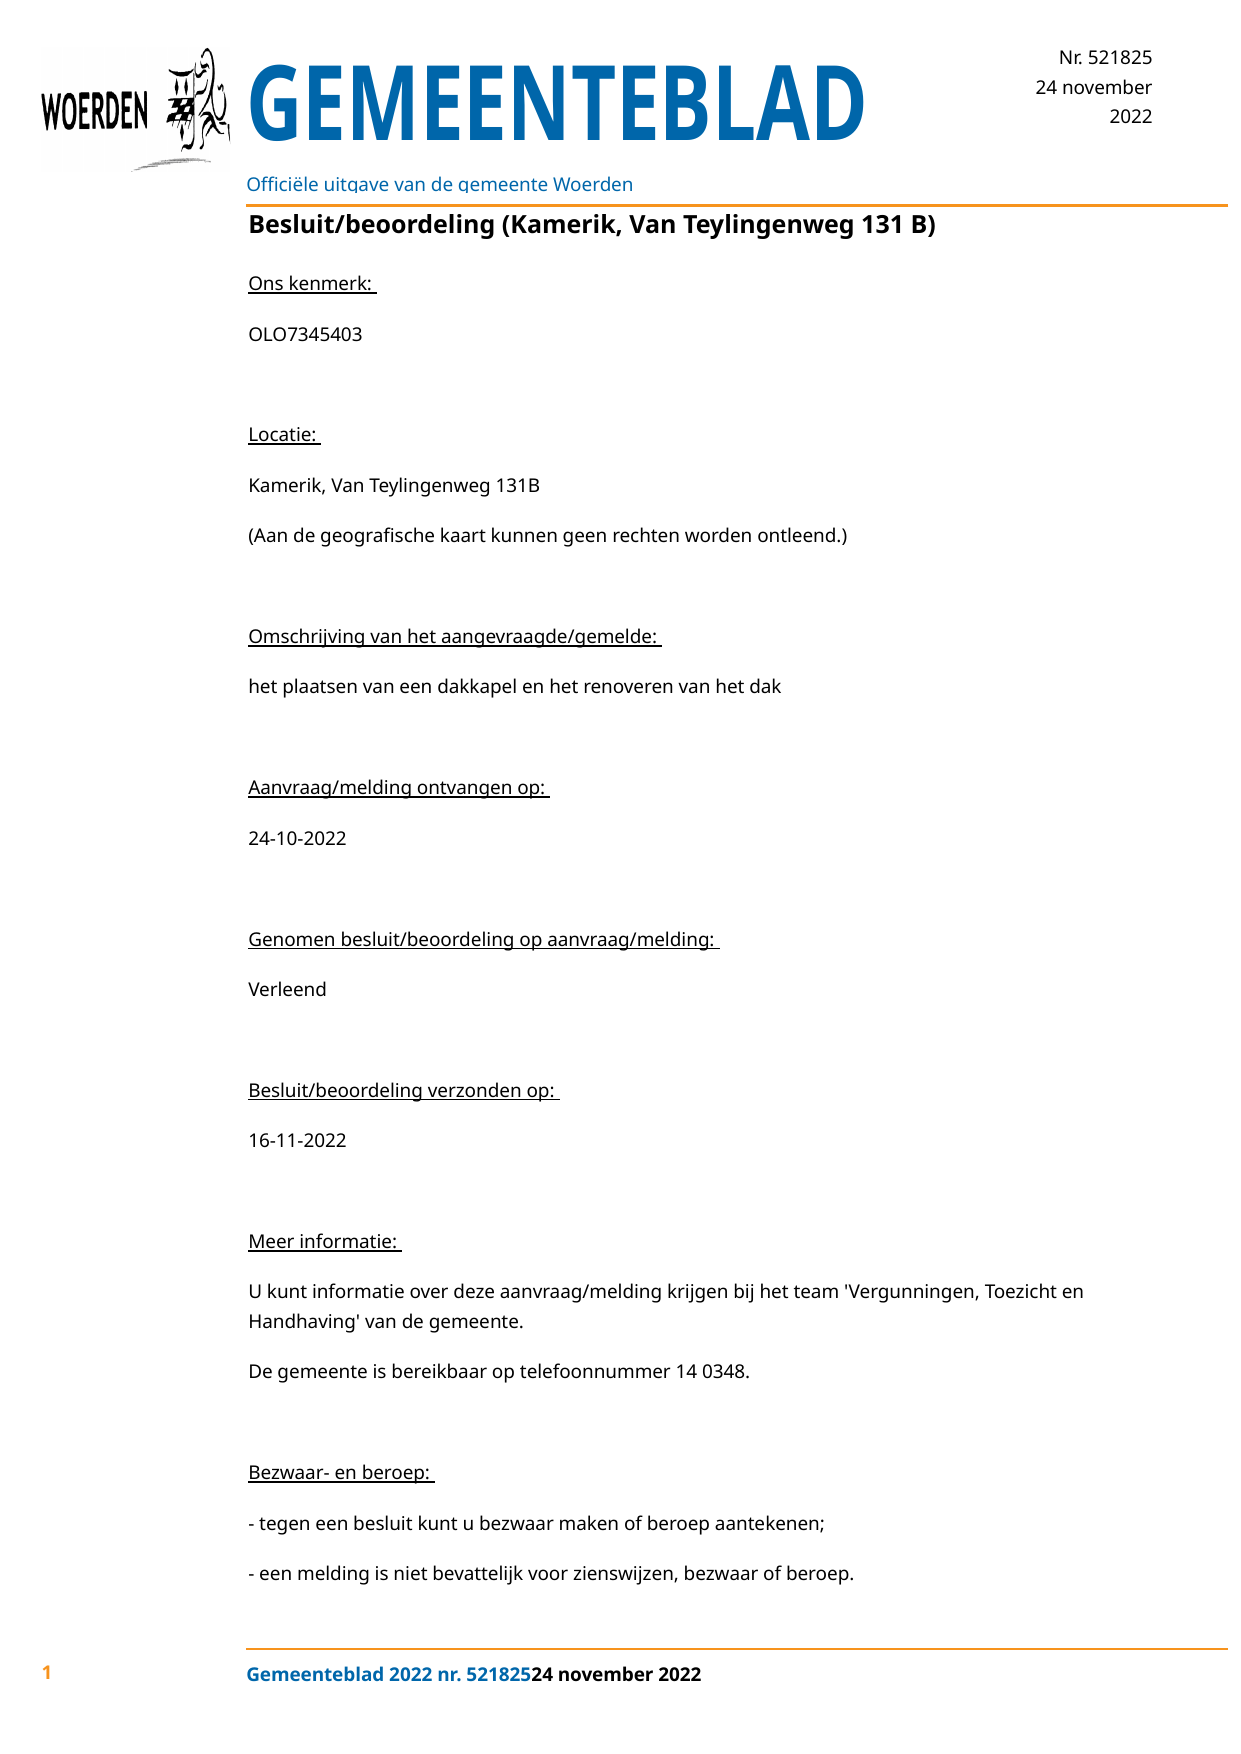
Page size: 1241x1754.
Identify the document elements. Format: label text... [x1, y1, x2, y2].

text (Aan de geografische kaart kunnen geen rechten worden ontleend.) [248, 522, 1152, 548]
text OLO7345403 [248, 321, 1152, 346]
text Verleend [248, 976, 1152, 1002]
text U kunt informatie over deze aanvraag/melding krijgen bij het team 'Vergunningen, Toezicht en Handhaving' van de gemeente. [248, 1279, 1152, 1334]
text Locatie: [248, 422, 1152, 447]
text De gemeente is bereikbaar op telefoonnummer 14 0348. [248, 1359, 1152, 1384]
text 24-10-2022 [248, 825, 1152, 851]
text Omschrijving van het aangevraagde/gemelde: [248, 623, 1152, 649]
text Meer informatie: [248, 1228, 1152, 1254]
text Genomen besluit/beoordeling op aanvraag/melding: [248, 926, 1152, 951]
text - tegen een besluit kunt u bezwaar maken of beroep aantekenen; [248, 1510, 1152, 1536]
text het plaatsen van een dakkapel en het renoveren van het dak [248, 674, 1152, 699]
text 16-11-2022 [248, 1127, 1152, 1153]
text Kamerik, Van Teylingenweg 131B [248, 472, 1152, 498]
text Besluit/beoordeling (Kamerik, Van Teylingenweg 131 B) [248, 207, 1152, 241]
text - een melding is niet bevattelijk voor zienswijzen, bezwaar of beroep. [248, 1560, 1152, 1586]
text Besluit/beoordeling verzonden op: [248, 1077, 1152, 1103]
text Ons kenmerk: [248, 270, 1152, 296]
picture [41, 47, 231, 172]
text Aanvraag/melding ontvangen op: [248, 774, 1152, 800]
text Bezwaar- en beroep: [248, 1459, 1152, 1485]
